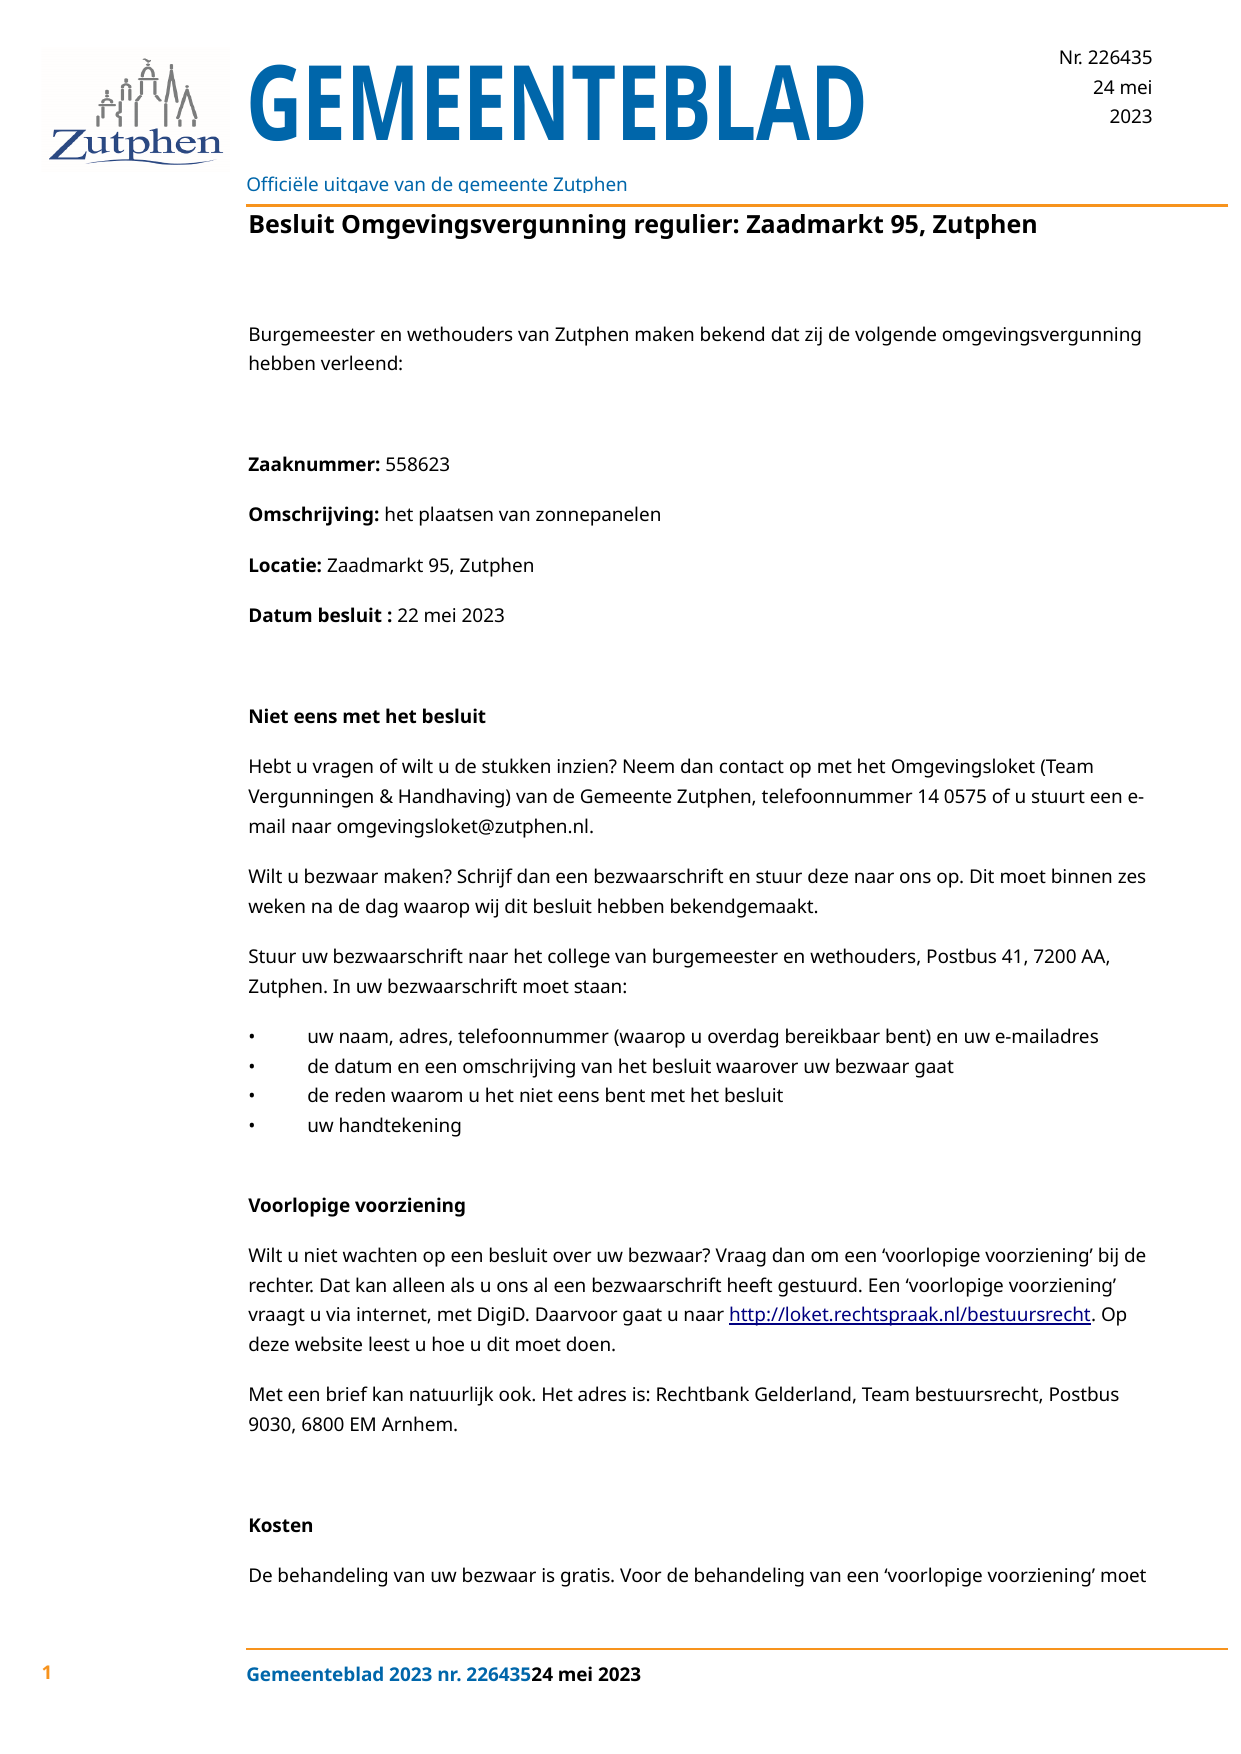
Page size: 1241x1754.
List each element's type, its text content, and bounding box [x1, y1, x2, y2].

text Met een brief kan natuurlijk ook. Het adres is: Rechtbank Gelderland, Team bestuursrecht, Postbus 9030, 6800 EM Arnhem. [248, 1382, 1152, 1437]
list de reden waarom u het niet eens bent met het besluit [248, 1082, 1152, 1108]
list uw handtekening [248, 1112, 1152, 1138]
text Zaaknummer: 558623 [248, 451, 1152, 477]
text De behandeling van uw bezwaar is gratis. Voor de behandeling van een ‘voorlopige voorziening’ moet [248, 1562, 1152, 1588]
text Kosten [248, 1512, 1152, 1538]
text Niet eens met het besluit [248, 703, 1152, 729]
text Besluit Omgevingsvergunning regulier: Zaadmarkt 95, Zutphen [248, 207, 1152, 241]
text Hebt u vragen of wilt u de stukken inzien? Neem dan contact op met het Omgevingsloket (Team Vergunningen & Handhaving) van de Gemeente Zutphen, telefoonnummer 14 0575 of u stuurt een e-mail naar omgevingsloket@zutphen.nl. [248, 754, 1152, 838]
text Omschrijving: het plaatsen van zonnepanelen [248, 502, 1152, 527]
text Voorlopige voorziening [248, 1192, 1152, 1218]
list uw naam, adres, telefoonnummer (waarop u overdag bereikbaar bent) en uw e-mailadres [248, 1023, 1152, 1049]
text Burgemeester en wethouders van Zutphen maken bekend dat zij de volgende omgevingsvergunning hebben verleend: [248, 321, 1152, 376]
text Locatie: Zaadmarkt 95, Zutphen [248, 552, 1152, 578]
text Stuur uw bezwaarschrift naar het college van burgemeester en wethouders, Postbus 41, 7200 AA, Zutphen. In uw bezwaarschrift moet staan: [248, 943, 1152, 998]
text Wilt u bezwaar maken? Schrijf dan een bezwaarschrift en stuur deze naar ons op. Dit moet binnen zes weken na de dag waarop wij dit besluit hebben bekendgemaakt. [248, 863, 1152, 918]
text Datum besluit : 22 mei 2023 [248, 602, 1152, 628]
text Wilt u niet wachten op een besluit over uw bezwaar? Vraag dan om een ‘voorlopige voorziening’ bij de rechter. Dat kan alleen als u ons al een bezwaarschrift heeft gestuurd. Een ‘voorlopige voorziening’ vraagt u via internet, met DigiD. Daarvoor gaat u naar http://loket.rechtspraak.nl/bestuursrecht. Op deze website leest u hoe u dit moet doen. [248, 1242, 1152, 1357]
picture [41, 47, 231, 172]
list de datum en een omschrijving van het besluit waarover uw bezwaar gaat [248, 1053, 1152, 1078]
